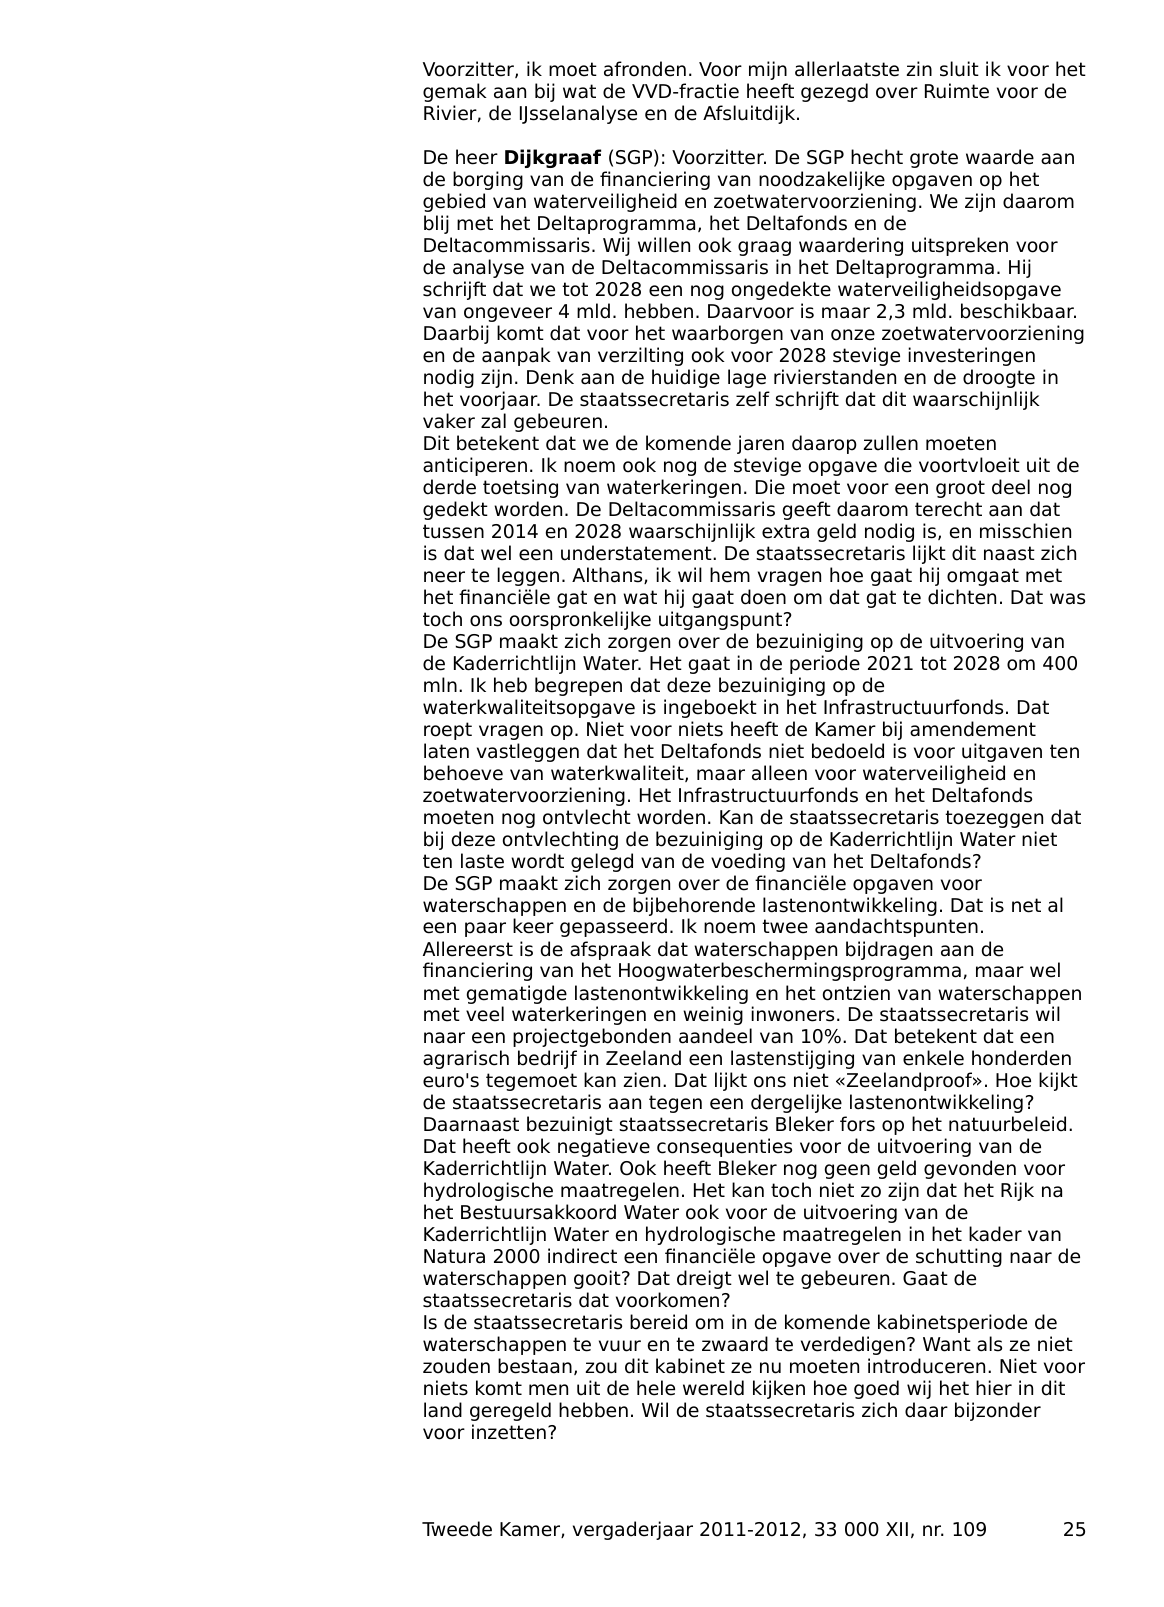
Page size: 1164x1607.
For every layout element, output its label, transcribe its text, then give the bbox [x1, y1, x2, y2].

text Daarnaast bezuinigt staatssecretaris Bleker fors op het natuurbeleid. Dat heeft ook negatieve consequenties voor de uitvoering van de Kaderrichtlijn Water. Ook heeft Bleker nog geen geld gevonden voor hydrologische maatregelen. Het kan toch niet zo zijn dat het Rijk na het Bestuursakkoord Water ook voor de uitvoering van de Kaderrichtlijn Water en hydrologische maatregelen in het kader van Natura 2000 indirect een financiële opgave over de schutting naar de waterschappen gooit? Dat dreigt wel te gebeuren. Gaat de staatssecretaris dat voorkomen? [422, 1114, 1087, 1312]
text De SGP maakt zich zorgen over de bezuiniging op de uitvoering van de Kaderrichtlijn Water. Het gaat in de periode 2021 tot 2028 om 400 mln. Ik heb begrepen dat deze bezuiniging op de waterkwaliteitsopgave is ingeboekt in het Infrastructuurfonds. Dat roept vragen op. Niet voor niets heeft de Kamer bij amendement laten vastleggen dat het Deltafonds niet bedoeld is voor uitgaven ten behoeve van waterkwaliteit, maar alleen voor waterveiligheid en zoetwatervoorziening. Het Infrastructuurfonds en het Deltafonds moeten nog ontvlecht worden. Kan de staatssecretaris toezeggen dat bij deze ontvlechting de bezuiniging op de Kaderrichtlijn Water niet ten laste wordt gelegd van de voeding van het Deltafonds? [422, 631, 1087, 872]
text Allereerst is de afspraak dat waterschappen bijdragen aan de financiering van het Hoogwaterbeschermingsprogramma, maar wel met gematigde lastenontwikkeling en het ontzien van waterschappen met veel waterkeringen en weinig inwoners. De staatssecretaris wil naar een projectgebonden aandeel van 10%. Dat betekent dat een agrarisch bedrijf in Zeeland een lastenstijging van enkele honderden euro's tegemoet kan zien. Dat lijkt ons niet «Zeelandproof». Hoe kijkt de staatssecretaris aan tegen een dergelijke lastenontwikkeling? [422, 938, 1087, 1114]
text De SGP maakt zich zorgen over de financiële opgaven voor waterschappen en de bijbehorende lastenontwikkeling. Dat is net al een paar keer gepasseerd. Ik noem twee aandachtspunten. [422, 872, 1087, 938]
text De heer Dijkgraaf (SGP): Voorzitter. De SGP hecht grote waarde aan de borging van de financiering van noodzakelijke opgaven op het gebied van waterveiligheid en zoetwatervoorziening. We zijn daarom blij met het Deltaprogramma, het Deltafonds en de Deltacommissaris. Wij willen ook graag waardering uitspreken voor de analyse van de Deltacommissaris in het Deltaprogramma. Hij schrijft dat we tot 2028 een nog ongedekte waterveiligheidsopgave van ongeveer 4 mld. hebben. Daarvoor is maar 2,3 mld. beschikbaar. Daarbij komt dat voor het waarborgen van onze zoetwatervoorziening en de aanpak van verzilting ook voor 2028 stevige investeringen nodig zijn. Denk aan de huidige lage rivierstanden en de droogte in het voorjaar. De staatssecretaris zelf schrijft dat dit waarschijnlijk vaker zal gebeuren. [422, 147, 1087, 433]
text Dit betekent dat we de komende jaren daarop zullen moeten anticiperen. Ik noem ook nog de stevige opgave die voortvloeit uit de derde toetsing van waterkeringen. Die moet voor een groot deel nog gedekt worden. De Deltacommissaris geeft daarom terecht aan dat tussen 2014 en 2028 waarschijnlijk extra geld nodig is, en misschien is dat wel een understatement. De staatssecretaris lijkt dit naast zich neer te leggen. Althans, ik wil hem vragen hoe gaat hij omgaat met het financiële gat en wat hij gaat doen om dat gat te dichten. Dat was toch ons oorspronkelijke uitgangspunt? [422, 433, 1087, 631]
text Is de staatssecretaris bereid om in de komende kabinetsperiode de waterschappen te vuur en te zwaard te verdedigen? Want als ze niet zouden bestaan, zou dit kabinet ze nu moeten introduceren. Niet voor niets komt men uit de hele wereld kijken hoe goed wij het hier in dit land geregeld hebben. Wil de staatssecretaris zich daar bijzonder voor inzetten? [422, 1312, 1087, 1444]
text Voorzitter, ik moet afronden. Voor mijn allerlaatste zin sluit ik voor het gemak aan bij wat de VVD-fractie heeft gezegd over Ruimte voor de Rivier, de IJsselanalyse en de Afsluitdijk. [422, 59, 1087, 125]
